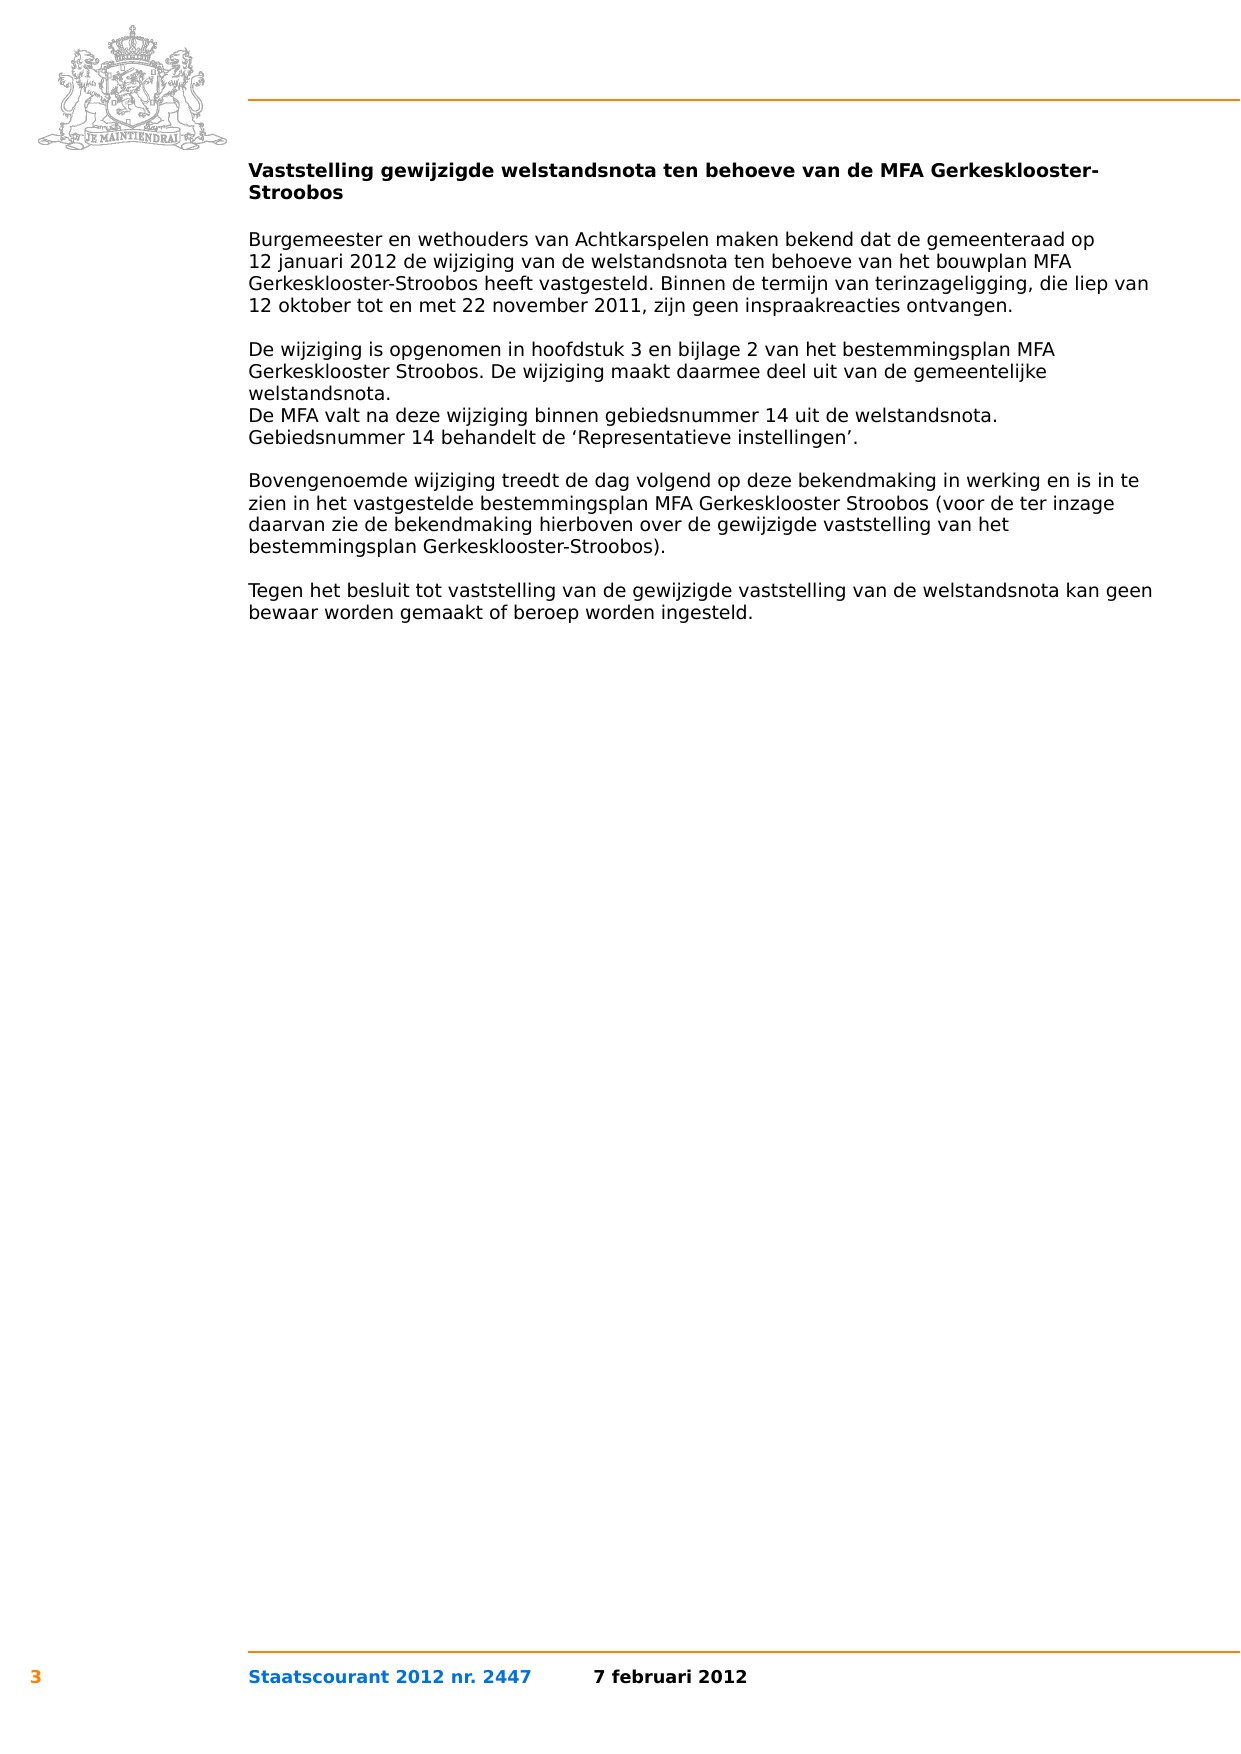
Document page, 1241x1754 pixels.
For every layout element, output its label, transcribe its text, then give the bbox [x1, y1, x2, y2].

text De MFA valt na deze wijziging binnen gebiedsnummer 14 uit de welstandsnota. Gebiedsnummer 14 behandelt de ‘Representatieve instellingen’. [248, 404, 1163, 448]
subtitle Vaststelling gewijzigde welstandsnota ten behoeve van de MFA Gerkesklooster-Stroobos [248, 160, 1163, 204]
text De wijziging is opgenomen in hoofdstuk 3 en bijlage 2 van het bestemmingsplan MFA Gerkesklooster Stroobos. De wijziging maakt daarmee deel uit van de gemeentelijke welstandsnota. [248, 339, 1163, 404]
picture [38, 25, 227, 150]
text Tegen het besluit tot vaststelling van de gewijzigde vaststelling van de welstandsnota kan geen bewaar worden gemaakt of beroep worden ingesteld. [248, 580, 1163, 624]
text Burgemeester en wethouders van Achtkarspelen maken bekend dat de gemeenteraad op 12 januari 2012 de wijziging van de welstandsnota ten behoeve van het bouwplan MFA Gerkesklooster-Stroobos heeft vastgesteld. Binnen de termijn van terinzageligging, die liep van 12 oktober tot en met 22 november 2011, zijn geen inspraakreacties ontvangen. [248, 229, 1163, 317]
text Bovengenoemde wijziging treedt de dag volgend op deze bekendmaking in werking en is in te zien in het vastgestelde bestemmingsplan MFA Gerkesklooster Stroobos (voor de ter inzage daarvan zie de bekendmaking hierboven over de gewijzigde vaststelling van het bestemmingsplan Gerkesklooster-Stroobos). [248, 470, 1163, 558]
